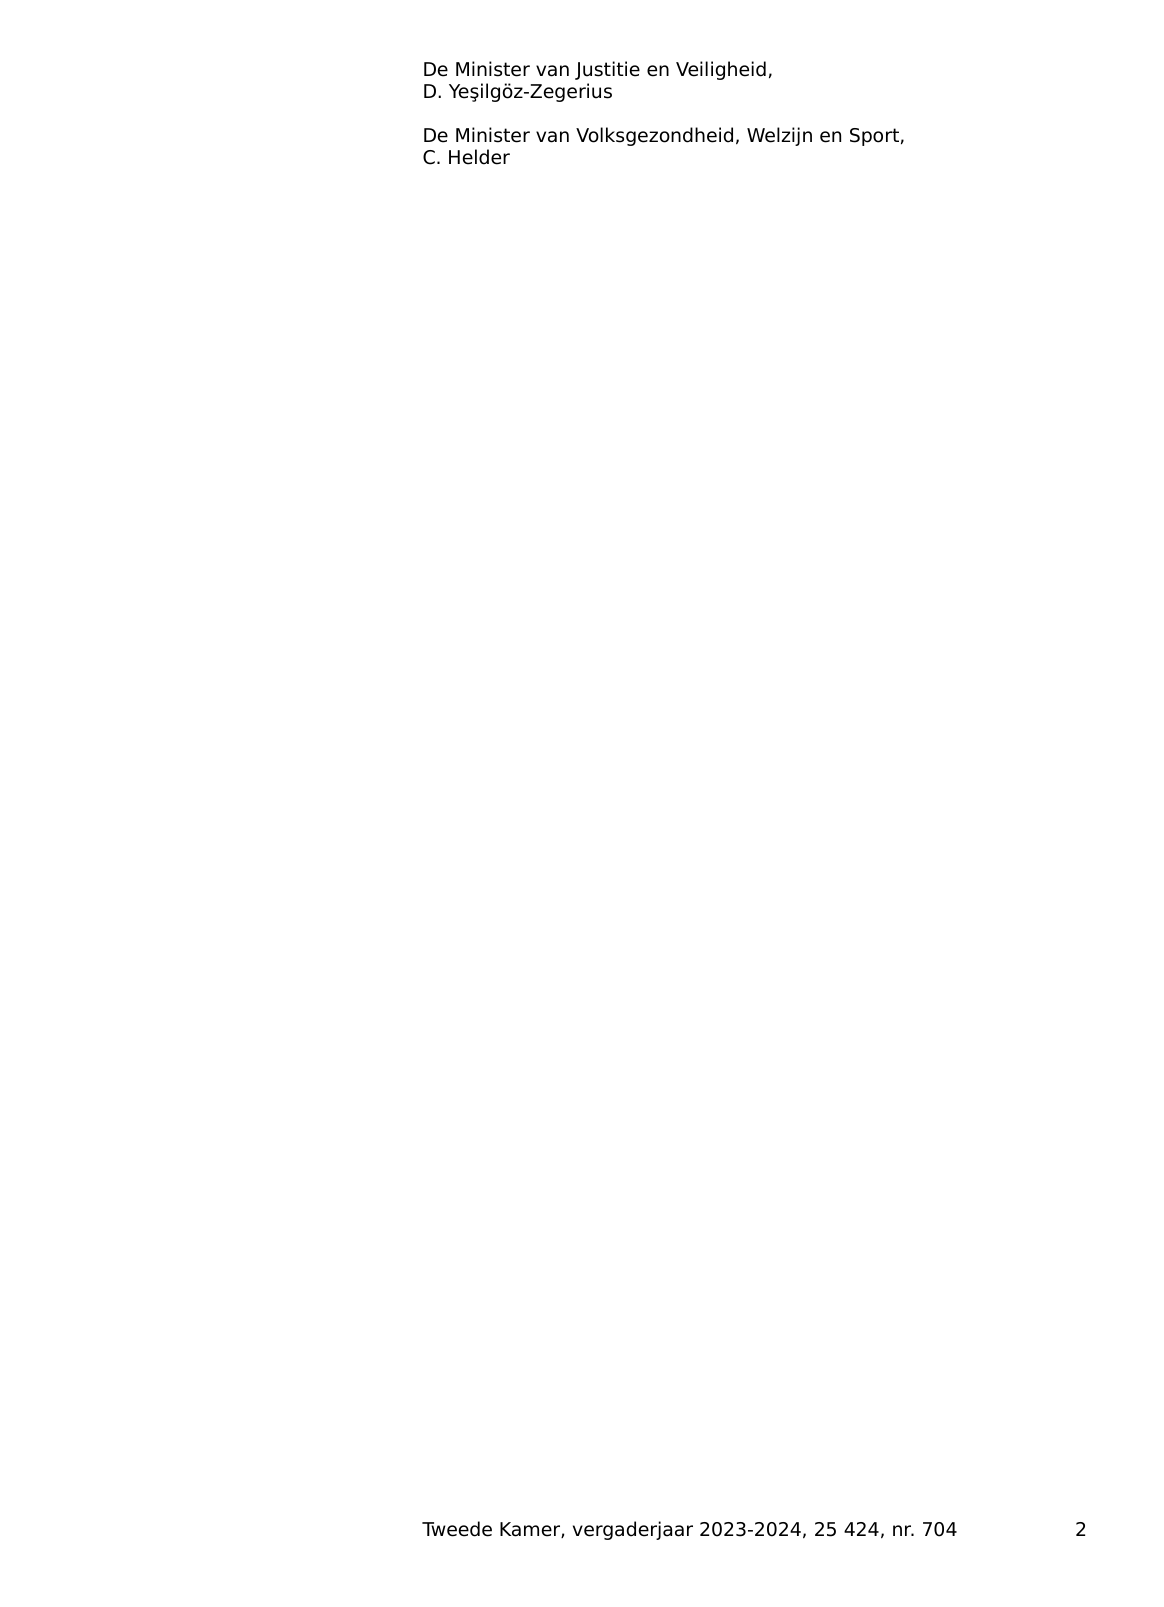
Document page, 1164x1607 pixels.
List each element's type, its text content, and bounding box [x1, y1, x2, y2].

text De Minister van Justitie en Veiligheid, D. Yeşilgöz-Zegerius [422, 59, 1087, 103]
text De Minister van Volksgezondheid, Welzijn en Sport, C. Helder [422, 125, 1087, 169]
